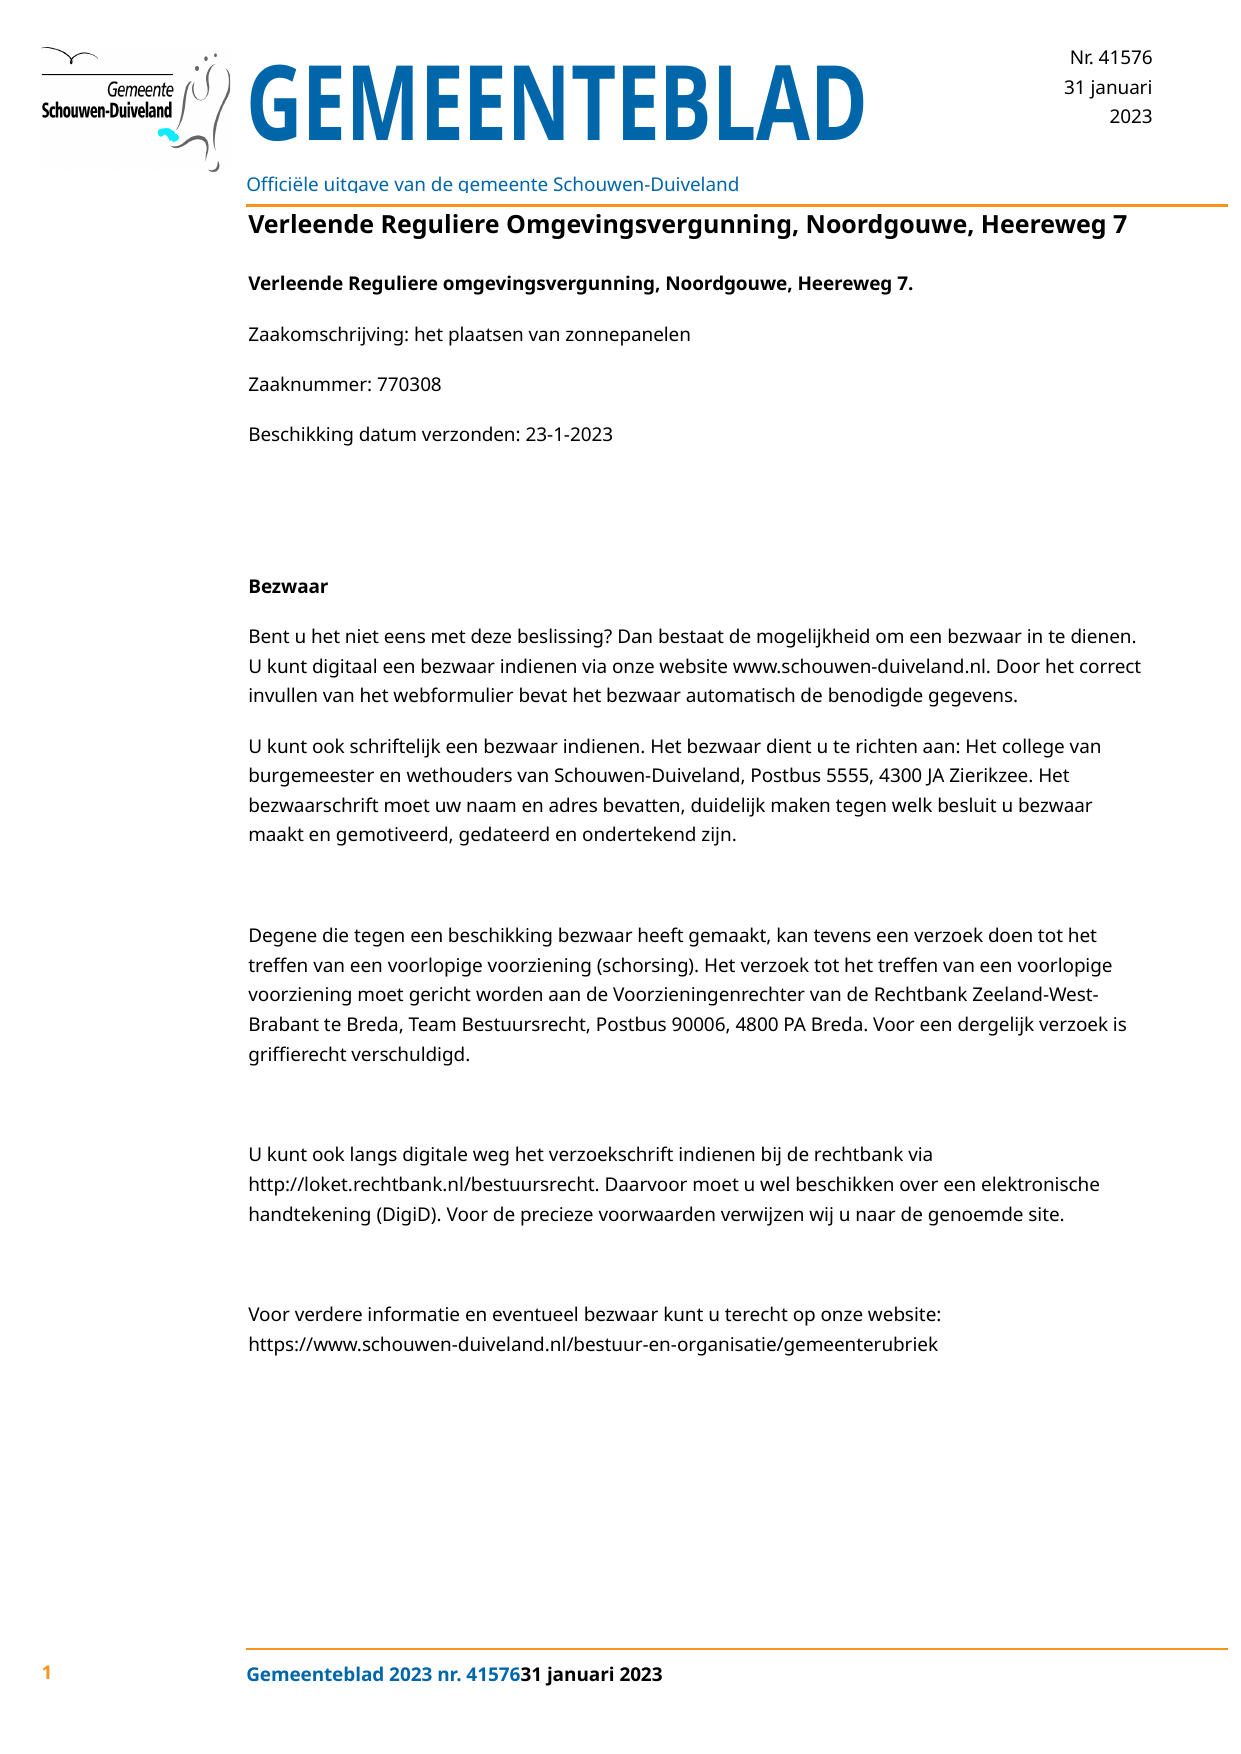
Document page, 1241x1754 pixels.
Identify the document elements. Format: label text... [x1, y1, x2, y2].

picture [41, 47, 231, 172]
text Degene die tegen een beschikking bezwaar heeft gemaakt, kan tevens een verzoek doen tot het treffen van een voorlopige voorziening (schorsing). Het verzoek tot het treffen van een voorlopige voorziening moet gericht worden aan de Voorzieningenrechter van de Rechtbank Zeeland-West-Brabant te Breda, Team Bestuursrecht, Postbus 90006, 4800 PA Breda. Voor een dergelijk verzoek is griffierecht verschuldigd. [248, 922, 1152, 1066]
text Bent u het niet eens met deze beslissing? Dan bestaat de mogelijkheid om een bezwaar in te dienen. U kunt digitaal een bezwaar indienen via onze website www.schouwen-duiveland.nl. Door het correct invullen van het webformulier bevat het bezwaar automatisch de benodigde gegevens. [248, 623, 1152, 708]
text Verleende Reguliere Omgevingsvergunning, Noordgouwe, Heereweg 7 [248, 207, 1152, 241]
text Bezwaar [248, 573, 1152, 598]
text U kunt ook langs digitale weg het verzoekschrift indienen bij de rechtbank via http://loket.rechtbank.nl/bestuursrecht. Daarvoor moet u wel beschikken over een elektronische handtekening (DigiD). Voor de precieze voorwaarden verwijzen wij u naar de genoemde site. [248, 1142, 1152, 1226]
text Voor verdere informatie en eventueel bezwaar kunt u terecht op onze website: https://www.schouwen-duiveland.nl/bestuur-en-organisatie/gemeenterubriek [248, 1302, 1152, 1357]
text Zaakomschrijving: het plaatsen van zonnepanelen [248, 321, 1152, 346]
text U kunt ook schriftelijk een bezwaar indienen. Het bezwaar dient u te richten aan: Het college van burgemeester en wethouders van Schouwen-Duiveland, Postbus 5555, 4300 JA Zierikzee. Het bezwaarschrift moet uw naam en adres bevatten, duidelijk maken tegen welk besluit u bezwaar maakt en gemotiveerd, gedateerd en ondertekend zijn. [248, 733, 1152, 847]
text Zaaknummer: 770308 [248, 371, 1152, 397]
text Verleende Reguliere omgevingsvergunning, Noordgouwe, Heereweg 7. [248, 270, 1152, 296]
text Beschikking datum verzonden: 23-1-2023 [248, 422, 1152, 447]
